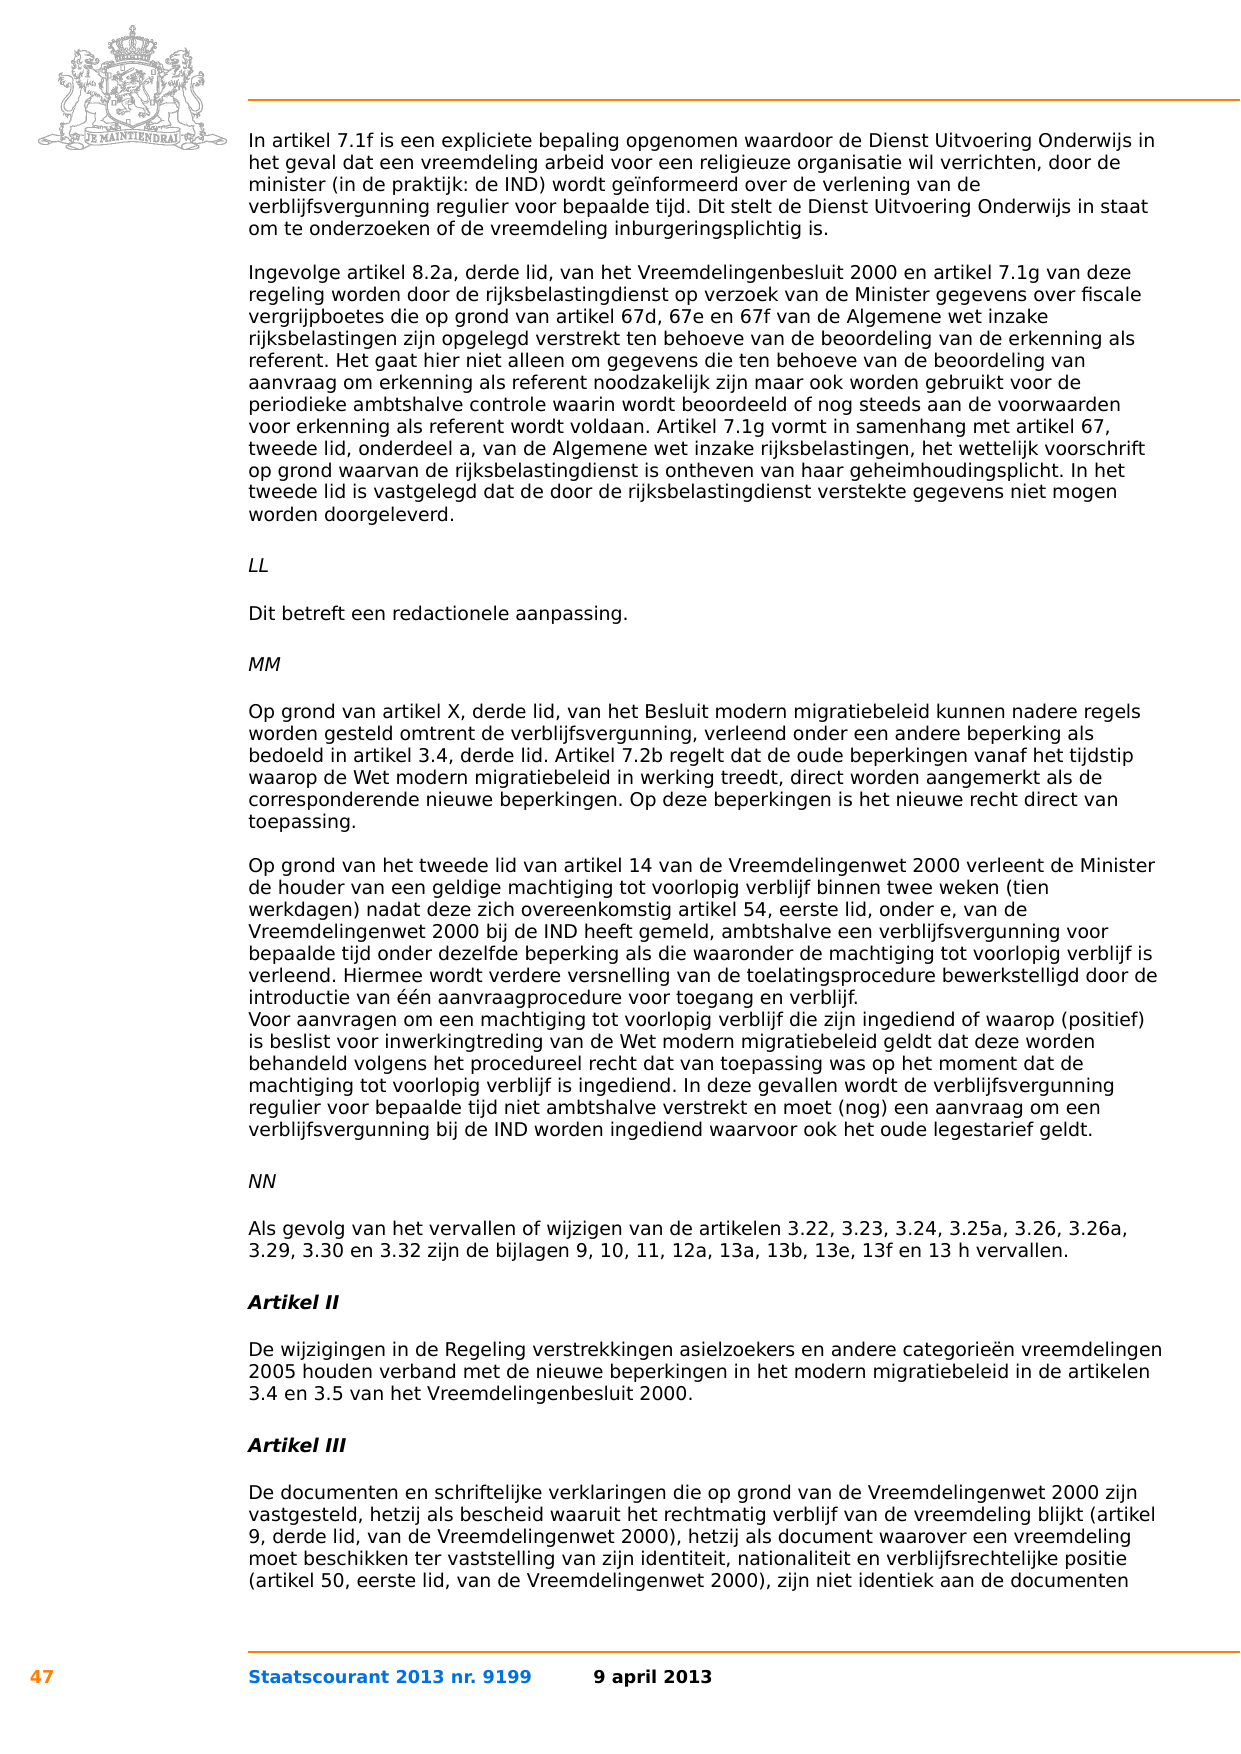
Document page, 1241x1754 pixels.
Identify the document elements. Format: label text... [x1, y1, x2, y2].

subtitle NN [248, 1171, 1163, 1193]
text Op grond van artikel X, derde lid, van het Besluit modern migratiebeleid kunnen nadere regels worden gesteld omtrent de verblijfsvergunning, verleend onder een andere beperking als bedoeld in artikel 3.4, derde lid. Artikel 7.2b regelt dat de oude beperkingen vanaf het tijdstip waarop de Wet modern migratiebeleid in werking treedt, direct worden aangemerkt als de corresponderende nieuwe beperkingen. Op deze beperkingen is het nieuwe recht direct van toepassing. [248, 701, 1163, 833]
subtitle Artikel III [248, 1435, 1163, 1457]
text Dit betreft een redactionele aanpassing. [248, 602, 1163, 624]
text De wijzigingen in de Regeling verstrekkingen asielzoekers en andere categorieën vreemdelingen 2005 houden verband met de nieuwe beperkingen in het modern migratiebeleid in de artikelen 3.4 en 3.5 van het Vreemdelingenbesluit 2000. [248, 1339, 1163, 1405]
subtitle MM [248, 654, 1163, 676]
text De documenten en schriftelijke verklaringen die op grond van de Vreemdelingenwet 2000 zijn vastgesteld, hetzij als bescheid waaruit het rechtmatig verblijf van de vreemdeling blijkt (artikel 9, derde lid, van de Vreemdelingenwet 2000), hetzij als document waarover een vreemdeling moet beschikken ter vaststelling van zijn identiteit, nationaliteit en verblijfsrechtelijke positie (artikel 50, eerste lid, van de Vreemdelingenwet 2000), zijn niet identiek aan de documenten [248, 1482, 1163, 1592]
text In artikel 7.1f is een expliciete bepaling opgenomen waardoor de Dienst Uitvoering Onderwijs in het geval dat een vreemdeling arbeid voor een religieuze organisatie wil verrichten, door de minister (in de praktijk: de IND) wordt geïnformeerd over de verlening van de verblijfsvergunning regulier voor bepaalde tijd. Dit stelt de Dienst Uitvoering Onderwijs in staat om te onderzoeken of de vreemdeling inburgeringsplichtig is. [248, 130, 1163, 240]
text Op grond van het tweede lid van artikel 14 van de Vreemdelingenwet 2000 verleent de Minister de houder van een geldige machtiging tot voorlopig verblijf binnen twee weken (tien werkdagen) nadat deze zich overeenkomstig artikel 54, eerste lid, onder e, van de Vreemdelingenwet 2000 bij de IND heeft gemeld, ambtshalve een verblijfsvergunning voor bepaalde tijd onder dezelfde beperking als die waaronder de machtiging tot voorlopig verblijf is verleend. Hiermee wordt verdere versnelling van de toelatingsprocedure bewerkstelligd door de introductie van één aanvraagprocedure voor toegang en verblijf. [248, 855, 1163, 1009]
picture [38, 25, 227, 150]
subtitle LL [248, 555, 1163, 577]
text Voor aanvragen om een machtiging tot voorlopig verblijf die zijn ingediend of waarop (positief) is beslist voor inwerkingtreding van de Wet modern migratiebeleid geldt dat deze worden behandeld volgens het procedureel recht dat van toepassing was op het moment dat de machtiging tot voorlopig verblijf is ingediend. In deze gevallen wordt de verblijfsvergunning regulier voor bepaalde tijd niet ambtshalve verstrekt en moet (nog) een aanvraag om een verblijfsvergunning bij de IND worden ingediend waarvoor ook het oude legestarief geldt. [248, 1009, 1163, 1141]
text Als gevolg van het vervallen of wijzigen van de artikelen 3.22, 3.23, 3.24, 3.25a, 3.26, 3.26a, 3.29, 3.30 en 3.32 zijn de bijlagen 9, 10, 11, 12a, 13a, 13b, 13e, 13f en 13 h vervallen. [248, 1218, 1163, 1262]
text Ingevolge artikel 8.2a, derde lid, van het Vreemdelingenbesluit 2000 en artikel 7.1g van deze regeling worden door de rijksbelastingdienst op verzoek van de Minister gegevens over fiscale vergrijpboetes die op grond van artikel 67d, 67e en 67f van de Algemene wet inzake rijksbelastingen zijn opgelegd verstrekt ten behoeve van de beoordeling van de erkenning als referent. Het gaat hier niet alleen om gegevens die ten behoeve van de beoordeling van aanvraag om erkenning als referent noodzakelijk zijn maar ook worden gebruikt voor de periodieke ambtshalve controle waarin wordt beoordeeld of nog steeds aan de voorwaarden voor erkenning als referent wordt voldaan. Artikel 7.1g vormt in samenhang met artikel 67, tweede lid, onderdeel a, van de Algemene wet inzake rijksbelastingen, het wettelijk voorschrift op grond waarvan de rijksbelastingdienst is ontheven van haar geheimhoudingsplicht. In het tweede lid is vastgelegd dat de door de rijksbelastingdienst verstekte gegevens niet mogen worden doorgeleverd. [248, 262, 1163, 525]
subtitle Artikel II [248, 1292, 1163, 1314]
